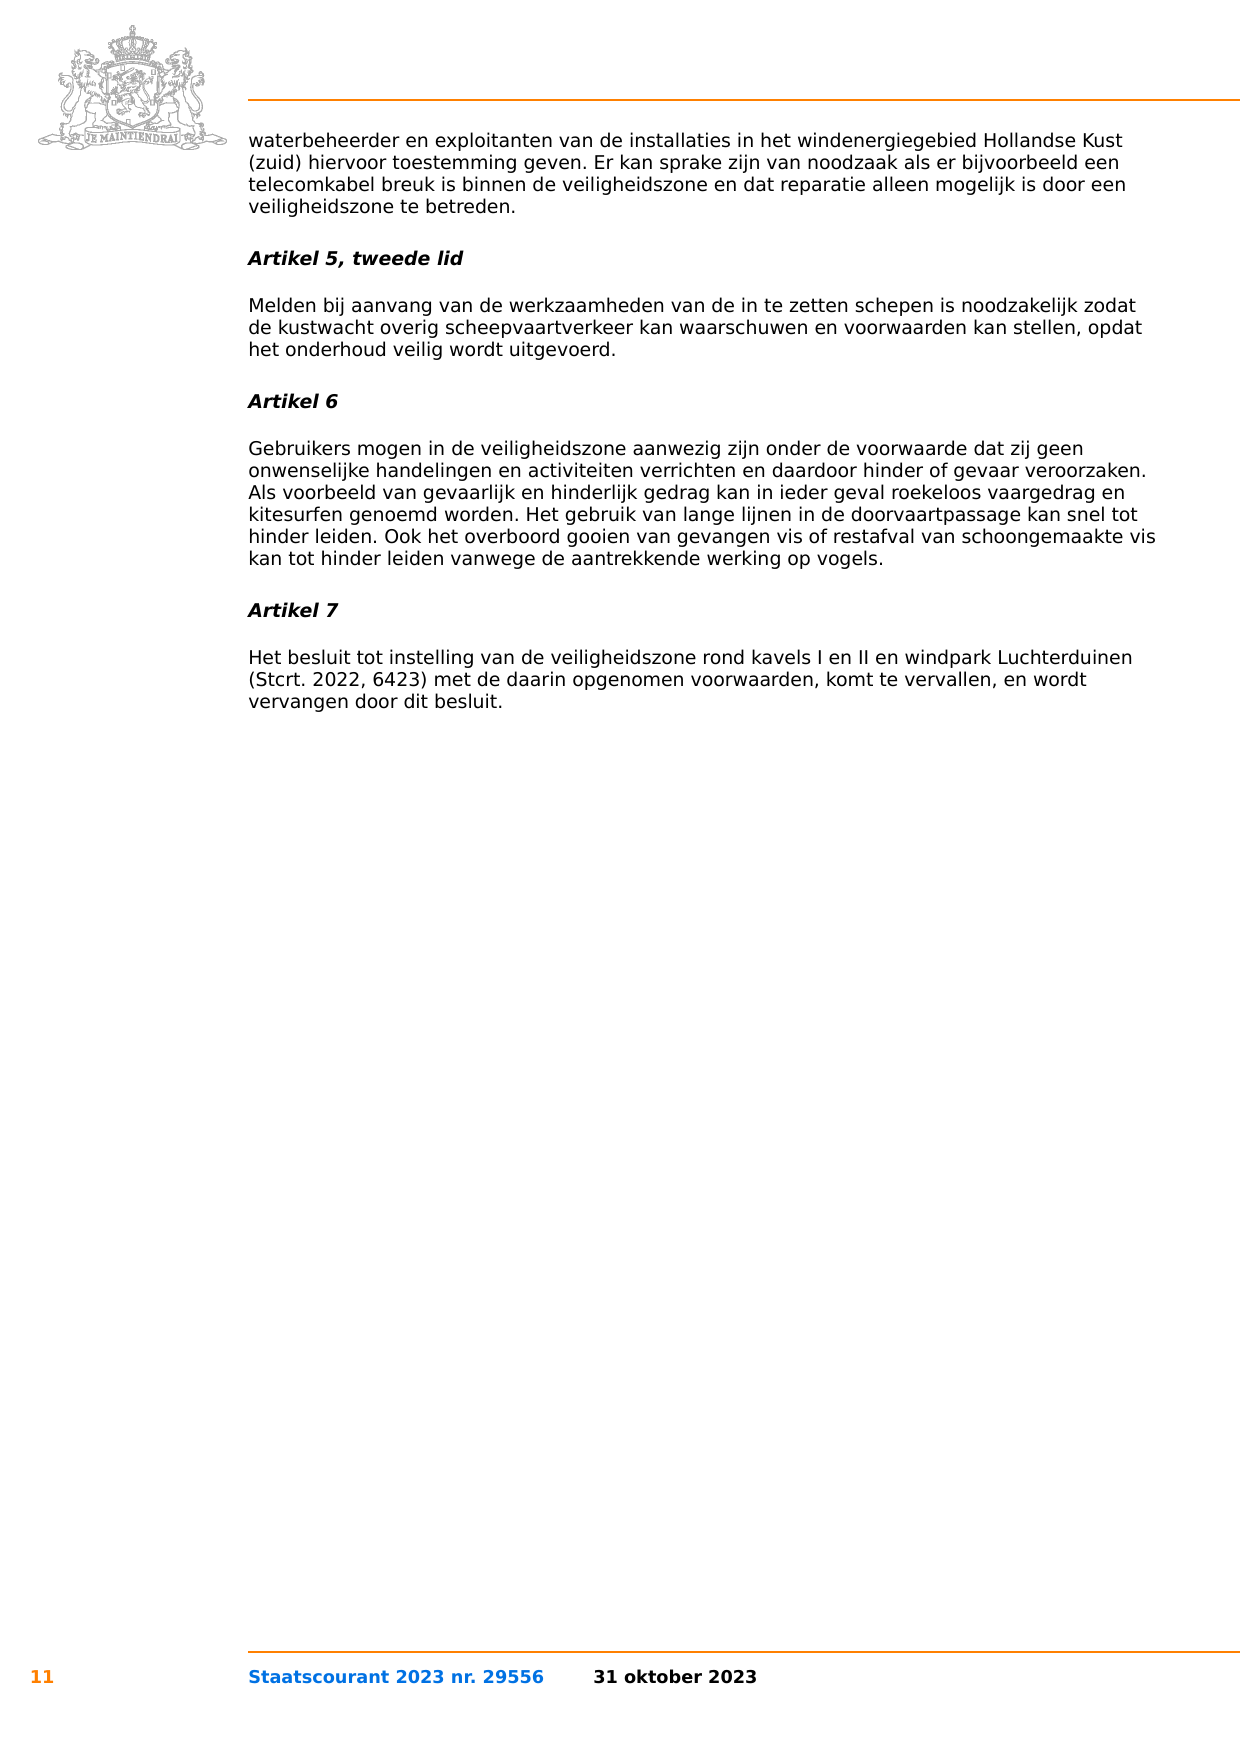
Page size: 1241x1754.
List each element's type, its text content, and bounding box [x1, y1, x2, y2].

subtitle Artikel 5, tweede lid [248, 248, 1163, 270]
text Het besluit tot instelling van de veiligheidszone rond kavels I en II en windpark Luchterduinen (Stcrt. 2022, 6423) met de daarin opgenomen voorwaarden, komt te vervallen, en wordt vervangen door dit besluit. [248, 647, 1163, 712]
subtitle Artikel 7 [248, 599, 1163, 622]
text Melden bij aanvang van de werkzaamheden van de in te zetten schepen is noodzakelijk zodat de kustwacht overig scheepvaartverkeer kan waarschuwen en voorwaarden kan stellen, opdat het onderhoud veilig wordt uitgevoerd. [248, 295, 1163, 361]
text waterbeheerder en exploitanten van de installaties in het windenergiegebied Hollandse Kust (zuid) hiervoor toestemming geven. Er kan sprake zijn van noodzaak als er bijvoorbeeld een telecomkabel breuk is binnen de veiligheidszone en dat reparatie alleen mogelijk is door een veiligheidszone te betreden. [248, 130, 1163, 218]
picture [38, 25, 227, 150]
text Gebruikers mogen in de veiligheidszone aanwezig zijn onder de voorwaarde dat zij geen onwenselijke handelingen en activiteiten verrichten en daardoor hinder of gevaar veroorzaken. Als voorbeeld van gevaarlijk en hinderlijk gedrag kan in ieder geval roekeloos vaargedrag en kitesurfen genoemd worden. Het gebruik van lange lijnen in de doorvaartpassage kan snel tot hinder leiden. Ook het overboord gooien van gevangen vis of restafval van schoongemaakte vis kan tot hinder leiden vanwege de aantrekkende werking op vogels. [248, 438, 1163, 569]
subtitle Artikel 6 [248, 391, 1163, 413]
